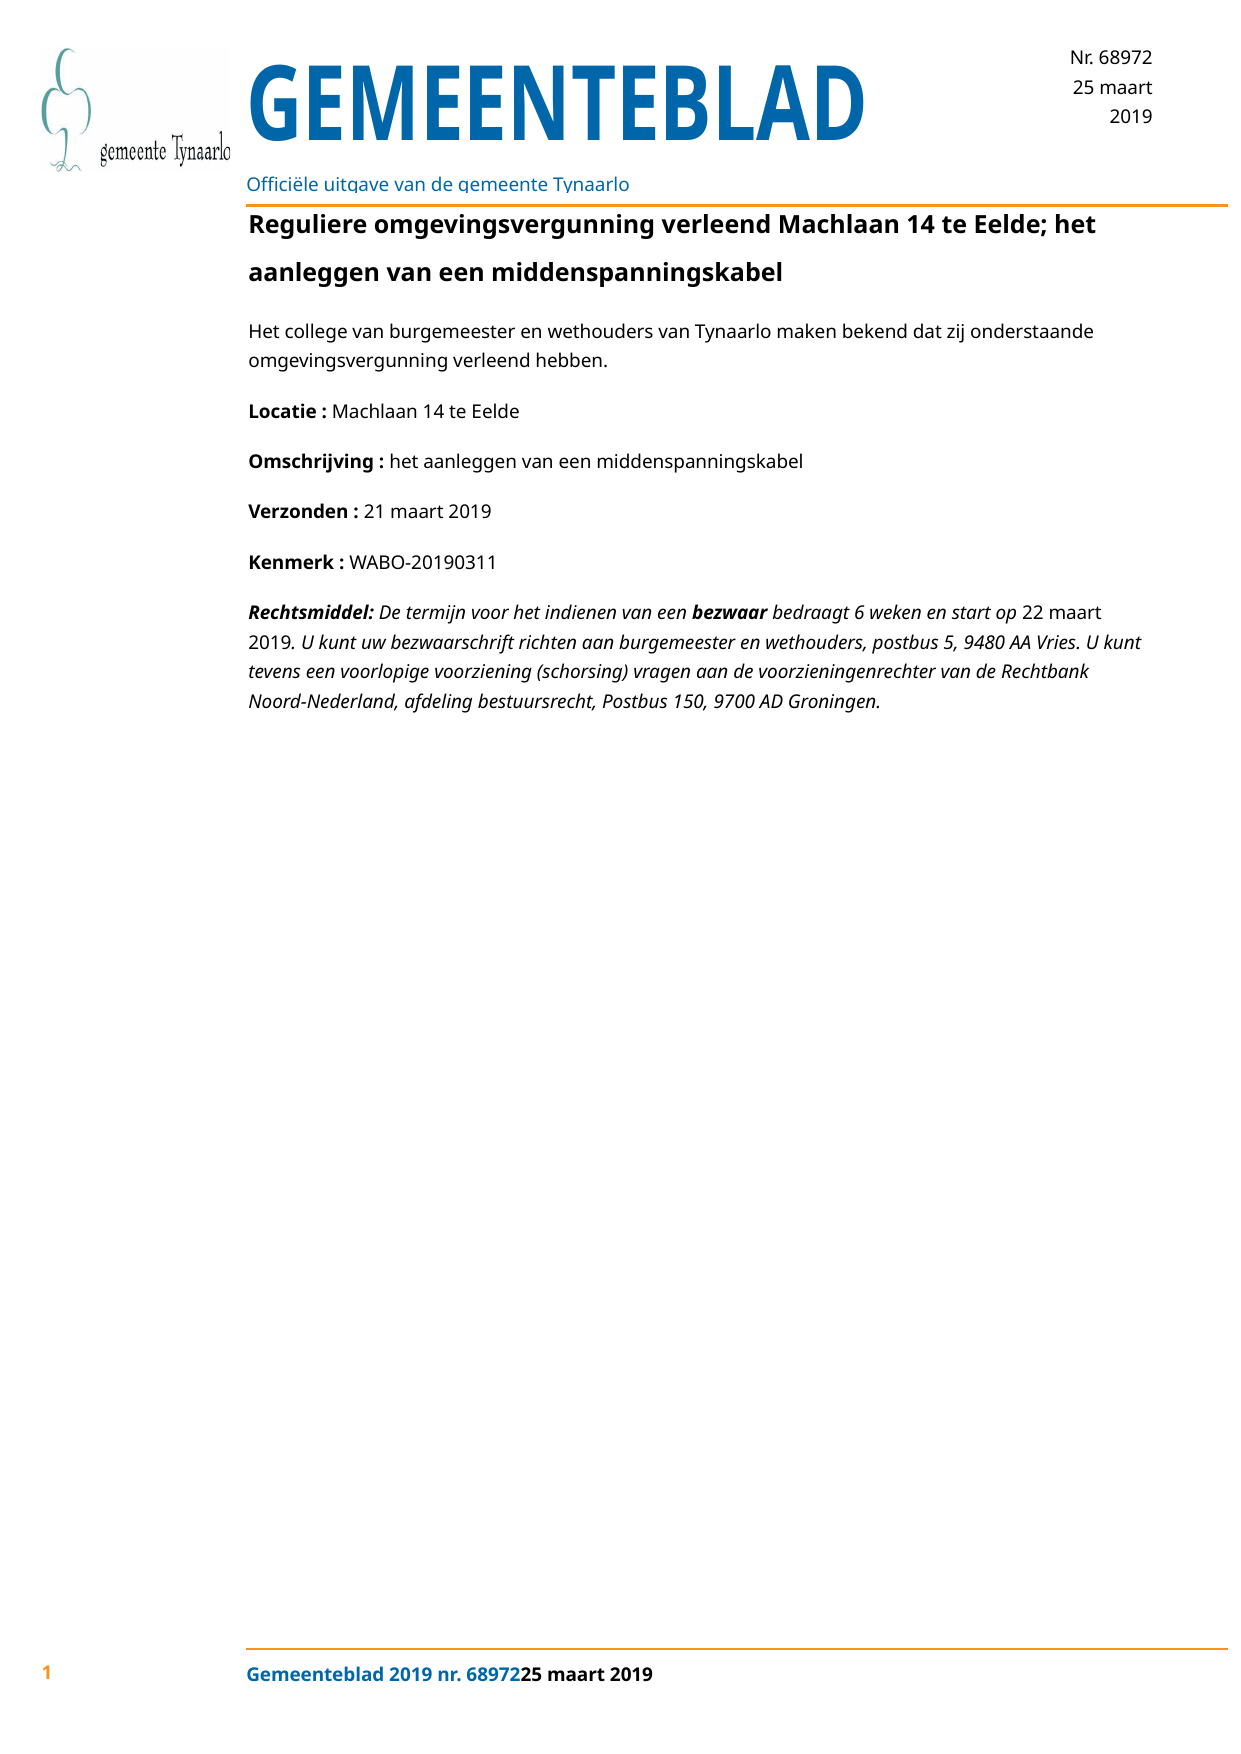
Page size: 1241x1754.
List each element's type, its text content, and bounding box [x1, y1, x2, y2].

text Het college van burgemeester en wethouders van Tynaarlo maken bekend dat zij onderstaande omgevingsvergunning verleend hebben. [248, 318, 1152, 373]
picture [41, 47, 231, 172]
text Locatie : Machlaan 14 te Eelde [248, 398, 1152, 424]
text Verzonden : 21 maart 2019 [248, 499, 1152, 524]
text Kenmerk : WABO-20190311 [248, 549, 1152, 575]
text Reguliere omgevingsvergunning verleend Machlaan 14 te Eelde; het aanleggen van een middenspanningskabel [248, 207, 1152, 288]
text Rechtsmiddel: De termijn voor het indienen van een bezwaar bedraagt 6 weken en start op 22 maart 2019. U kunt uw bezwaarschrift richten aan burgemeester en wethouders, postbus 5, 9480 AA Vries. U kunt tevens een voorlopige voorziening (schorsing) vragen aan de voorzieningenrechter van de Rechtbank Noord-Nederland, afdeling bestuursrecht, Postbus 150, 9700 AD Groningen. [248, 599, 1152, 714]
text Omschrijving : het aanleggen van een middenspanningskabel [248, 448, 1152, 474]
